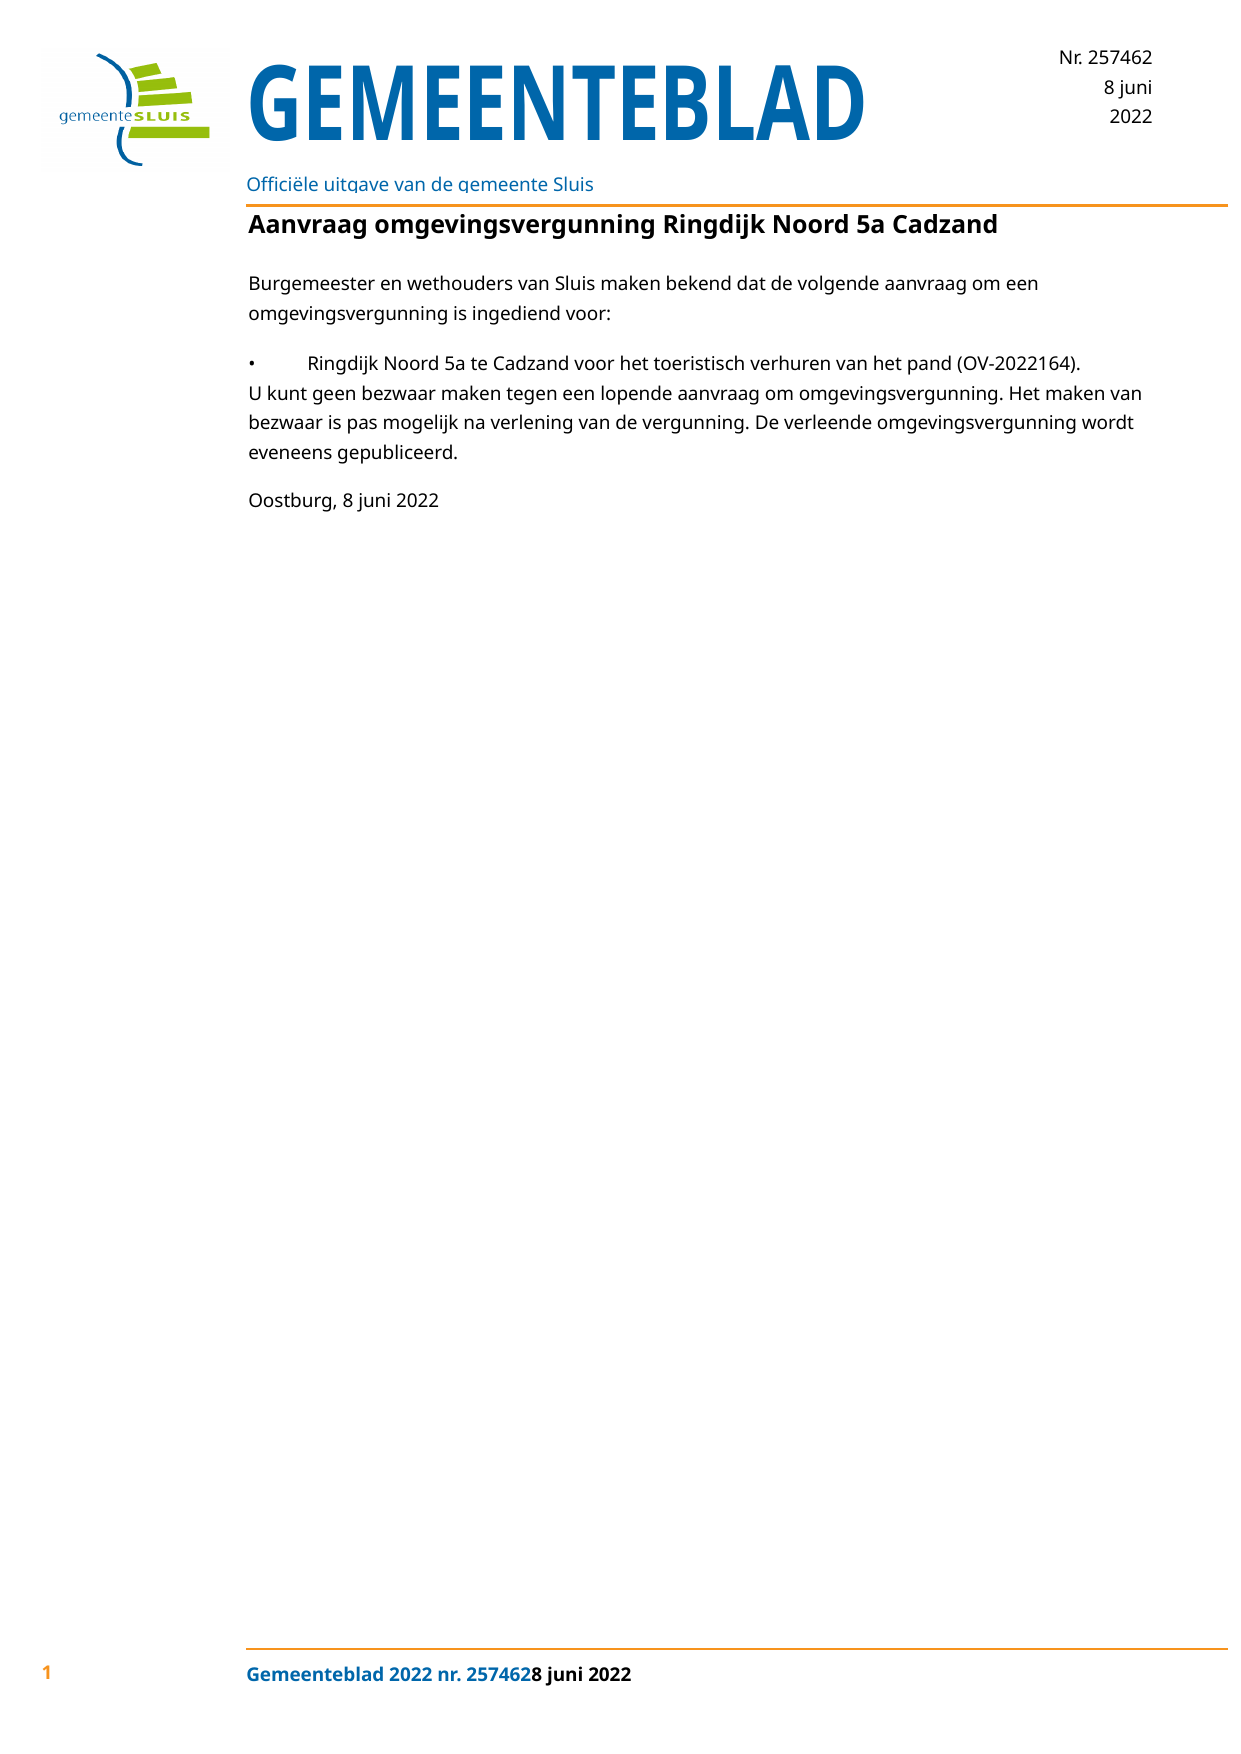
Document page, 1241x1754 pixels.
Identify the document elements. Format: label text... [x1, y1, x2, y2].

text Burgemeester en wethouders van Sluis maken bekend dat de volgende aanvraag om een omgevingsvergunning is ingediend voor: [248, 270, 1152, 326]
text Oostburg, 8 juni 2022 [248, 487, 1152, 513]
text U kunt geen bezwaar maken tegen een lopende aanvraag om omgevingsvergunning. Het maken van bezwaar is pas mogelijk na verlening van de vergunning. De verleende omgevingsvergunning wordt eveneens gepubliceerd. [248, 380, 1152, 465]
text Aanvraag omgevingsvergunning Ringdijk Noord 5a Cadzand [248, 207, 1152, 241]
list Ringdijk Noord 5a te Cadzand voor het toeristisch verhuren van het pand (OV-2022164). [248, 350, 1152, 376]
picture [41, 47, 231, 172]
